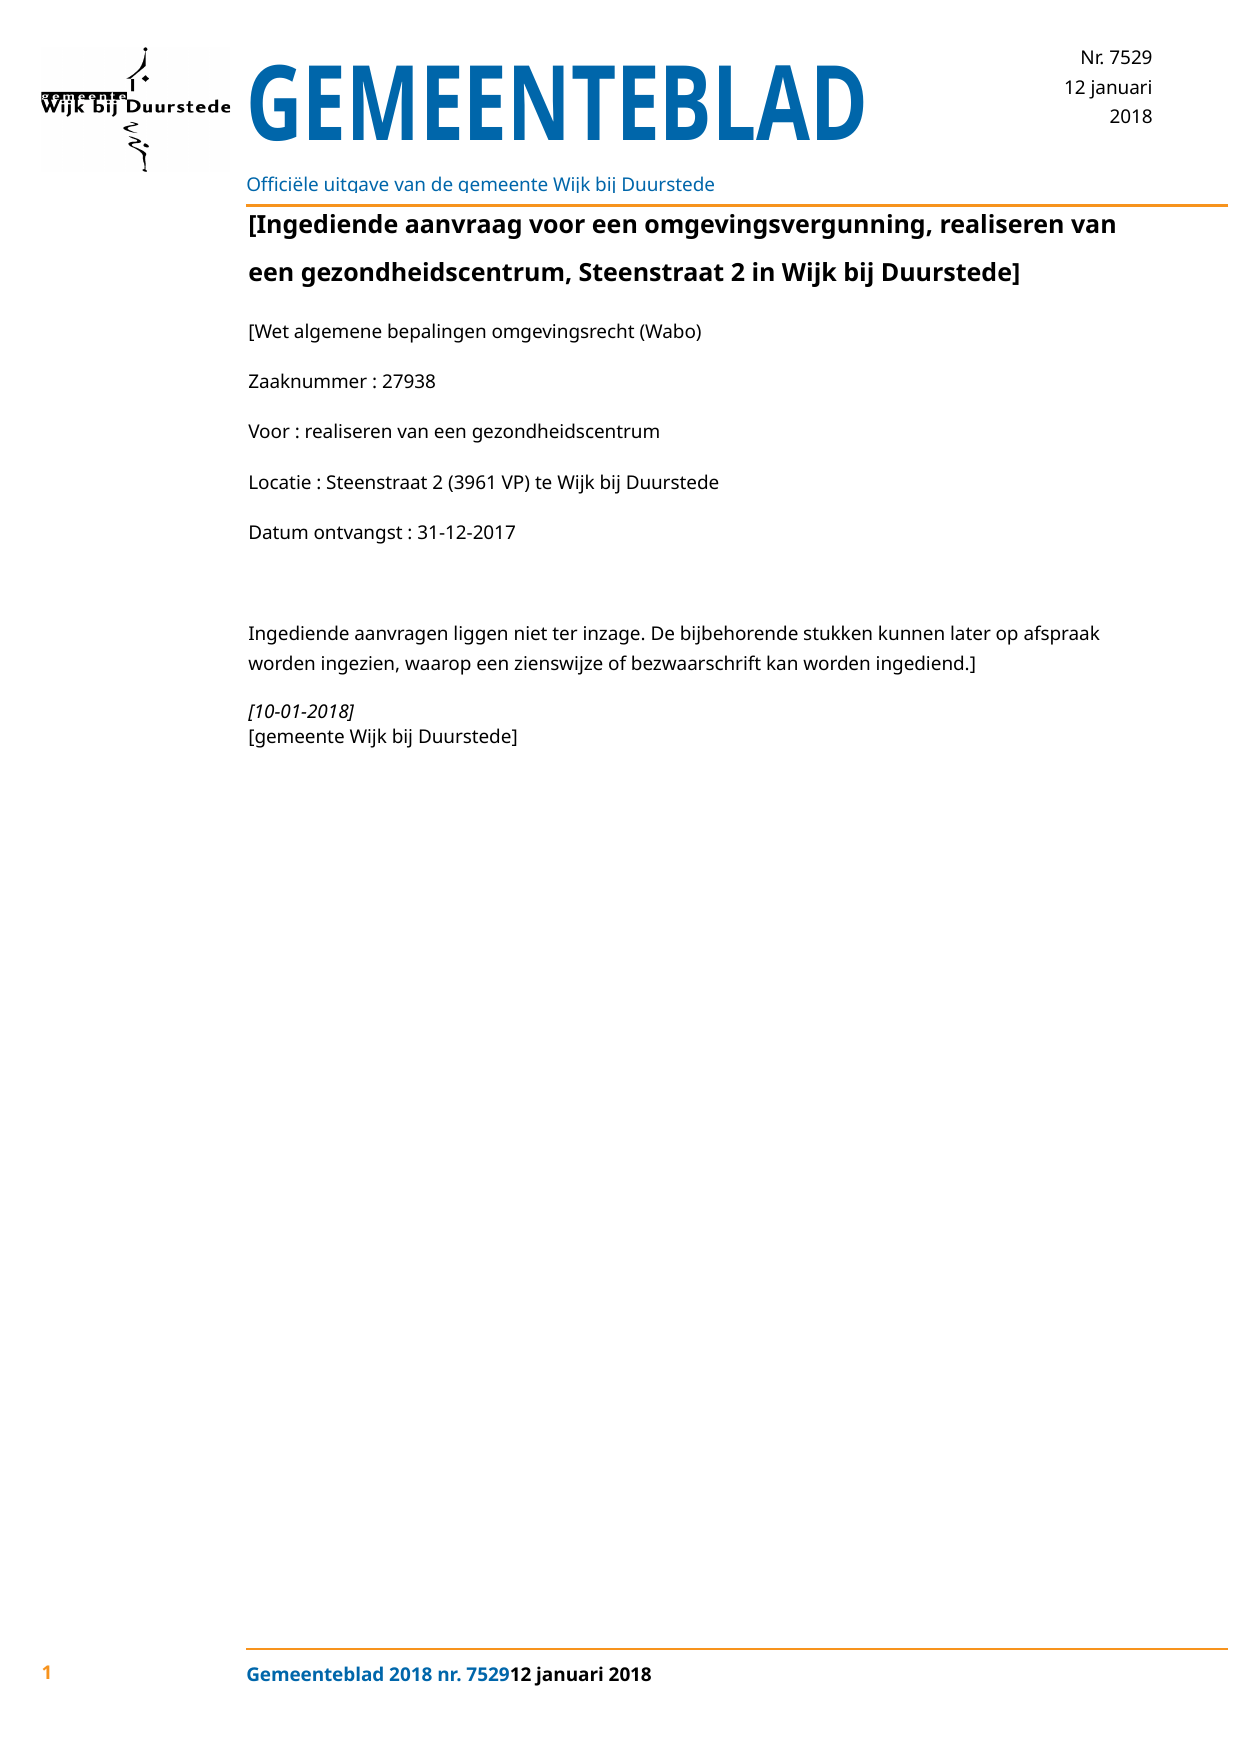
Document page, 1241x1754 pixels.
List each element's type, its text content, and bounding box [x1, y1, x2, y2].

text [Ingediende aanvraag voor een omgevingsvergunning, realiseren van een gezondheidscentrum, Steenstraat 2 in Wijk bij Duurstede] [248, 207, 1152, 288]
text Zaaknummer : 27938 [248, 368, 1152, 394]
text Locatie : Steenstraat 2 (3961 VP) te Wijk bij Duurstede [248, 469, 1152, 495]
picture [41, 47, 231, 172]
text [Wet algemene bepalingen omgevingsrecht (Wabo) [248, 318, 1152, 344]
text [10-01-2018] [248, 698, 1152, 723]
text Ingediende aanvragen liggen niet ter inzage. De bijbehorende stukken kunnen later op afspraak worden ingezien, waarop een zienswijze of bezwaarschrift kan worden ingediend.] [248, 620, 1152, 676]
text Datum ontvangst : 31-12-2017 [248, 519, 1152, 545]
text [gemeente Wijk bij Duurstede] [248, 723, 1152, 749]
text Voor : realiseren van een gezondheidscentrum [248, 419, 1152, 444]
